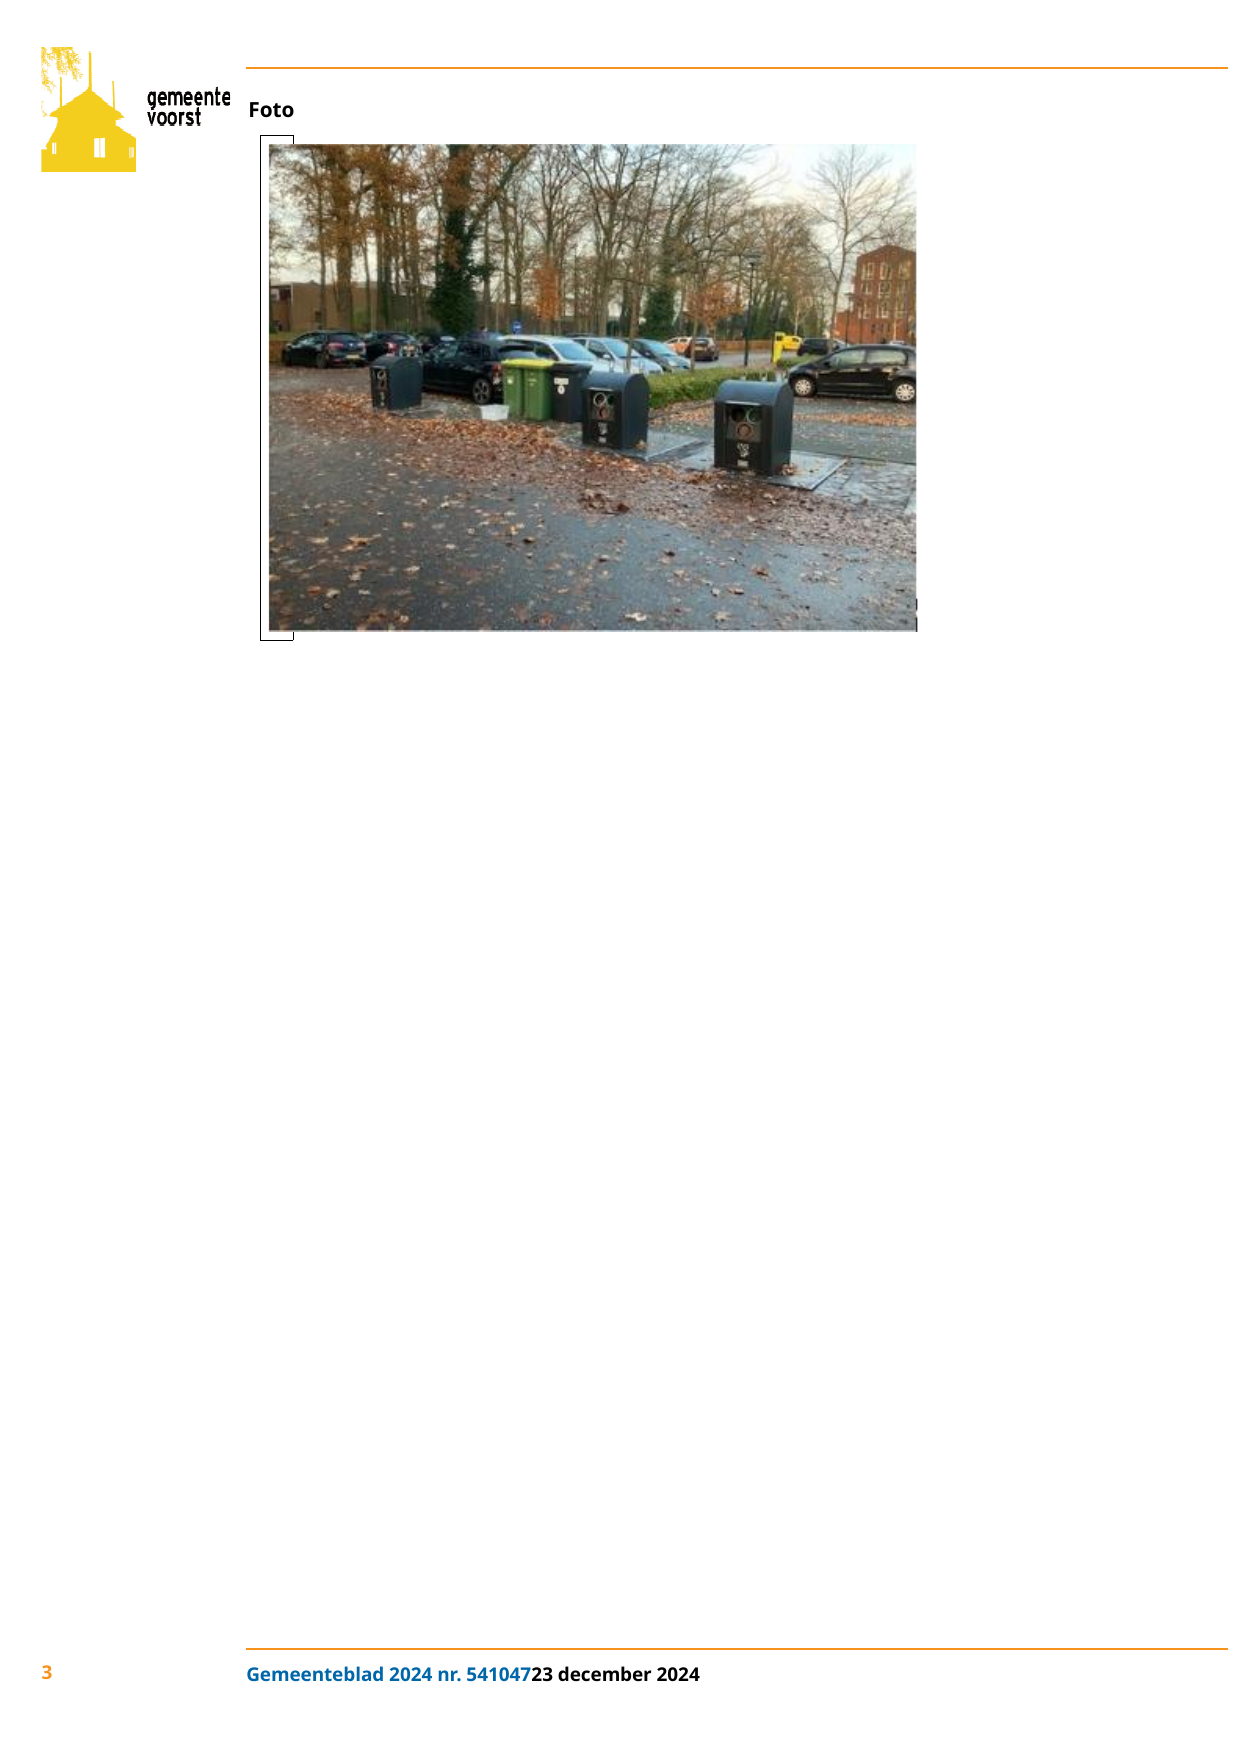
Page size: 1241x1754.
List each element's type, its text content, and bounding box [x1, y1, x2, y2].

picture [41, 47, 231, 172]
text Foto [248, 95, 1152, 123]
picture [268, 144, 918, 632]
